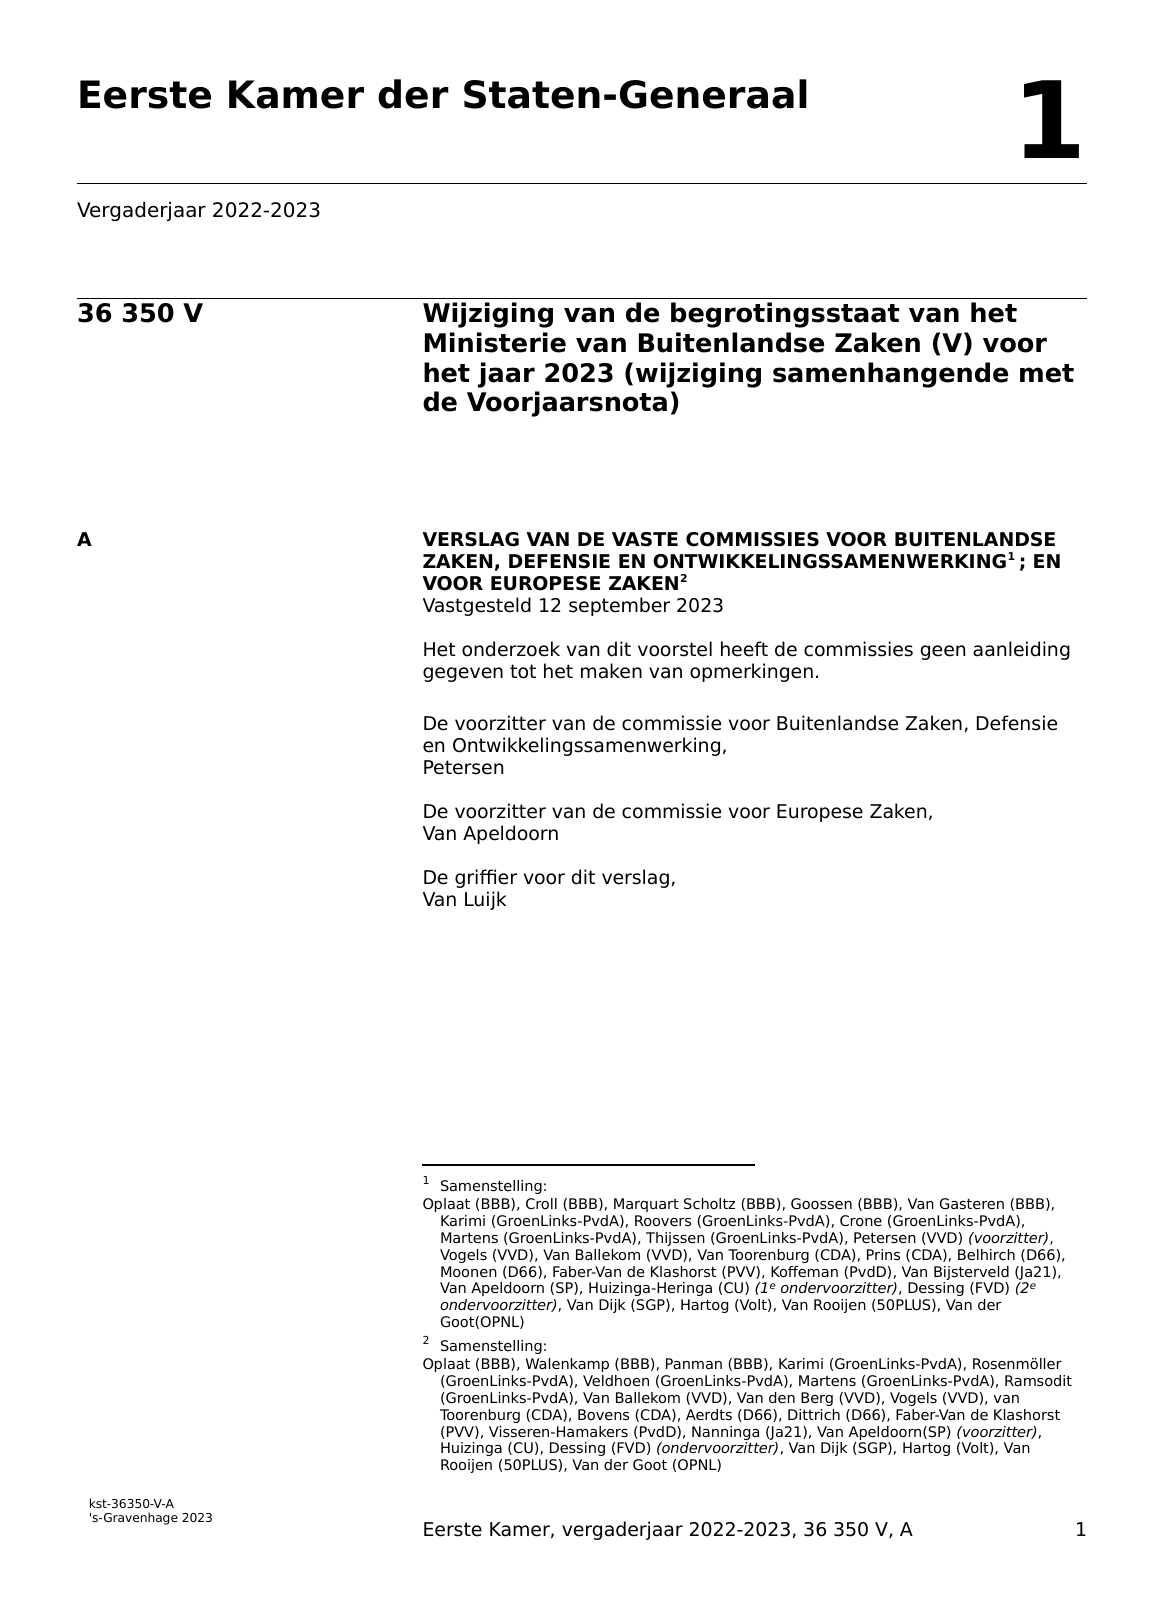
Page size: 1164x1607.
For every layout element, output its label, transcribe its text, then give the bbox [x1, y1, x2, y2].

text 's-Gravenhage 2023 [88, 1511, 323, 1525]
text Samenstelling: [422, 1174, 1087, 1196]
text Oplaat (BBB), Croll (BBB), Marquart Scholtz (BBB), Goossen (BBB), Van Gasteren (BBB), Karimi (GroenLinks-PvdA), Roovers (GroenLinks-PvdA), Crone (GroenLinks-PvdA), Martens (GroenLinks-PvdA), Thijssen (GroenLinks-PvdA), Petersen (VVD) (voorzitter), Vogels (VVD), Van Ballekom (VVD), Van Toorenburg (CDA), Prins (CDA), Belhirch (D66), Moonen (D66), Faber-Van de Klashorst (PVV), Koffeman (PvdD), Van Bijsterveld (Ja21), Van Apeldoorn (SP), Huizinga-Heringa (CU) (1e ondervoorzitter), Dessing (FVD) (2e ondervoorzitter), Van Dijk (SGP), Hartog (Volt), Van Rooijen (50PLUS), Van der Goot(OPNL) [422, 1196, 1087, 1331]
text Het onderzoek van dit voorstel heeft de commissies geen aanleiding gegeven tot het maken van opmerkingen. [422, 639, 1087, 683]
text De griffier voor dit verslag, Van Luijk [422, 867, 1087, 911]
table_header 1 [886, 59, 1087, 183]
text De voorzitter van de commissie voor Buitenlandse Zaken, Defensie en Ontwikkelingssamenwerking, Petersen [422, 713, 1087, 779]
table_header Eerste Kamer der Staten-Generaal [77, 59, 886, 183]
text Oplaat (BBB), Walenkamp (BBB), Panman (BBB), Karimi (GroenLinks-PvdA), Rosenmöller (GroenLinks-PvdA), Veldhoen (GroenLinks-PvdA), Martens (GroenLinks-PvdA), Ramsodit (GroenLinks-PvdA), Van Ballekom (VVD), Van den Berg (VVD), Vogels (VVD), van Toorenburg (CDA), Bovens (CDA), Aerdts (D66), Dittrich (D66), Faber-Van de Klashorst (PVV), Visseren-Hamakers (PvdD), Nanninga (Ja21), Van Apeldoorn(SP) (voorzitter), Huizinga (CU), Dessing (FVD) (ondervoorzitter), Van Dijk (SGP), Hartog (Volt), Van Rooijen (50PLUS), Van der Goot (OPNL) [422, 1356, 1087, 1474]
text kst-36350-V-A [88, 1497, 323, 1511]
text Vastgesteld 12 september 2023 [422, 595, 1087, 617]
subtitle A VERSLAG VAN DE VASTE COMMISSIES VOOR BUITENLANDSE ZAKEN, DEFENSIE EN ONTWIKKELINGSSAMENWERKING; EN VOOR EUROPESE ZAKEN [77, 529, 1087, 595]
table_cell Vergaderjaar 2022-2023 [77, 184, 1087, 298]
text Samenstelling: [422, 1334, 1087, 1356]
text De voorzitter van de commissie voor Europese Zaken, Van Apeldoorn [422, 801, 1087, 845]
subtitle 36 350 V Wijziging van de begrotingsstaat van het Ministerie van Buitenlandse Zaken (V) voor het jaar 2023 (wijziging samenhangende met de Voorjaarsnota) [77, 299, 1087, 418]
